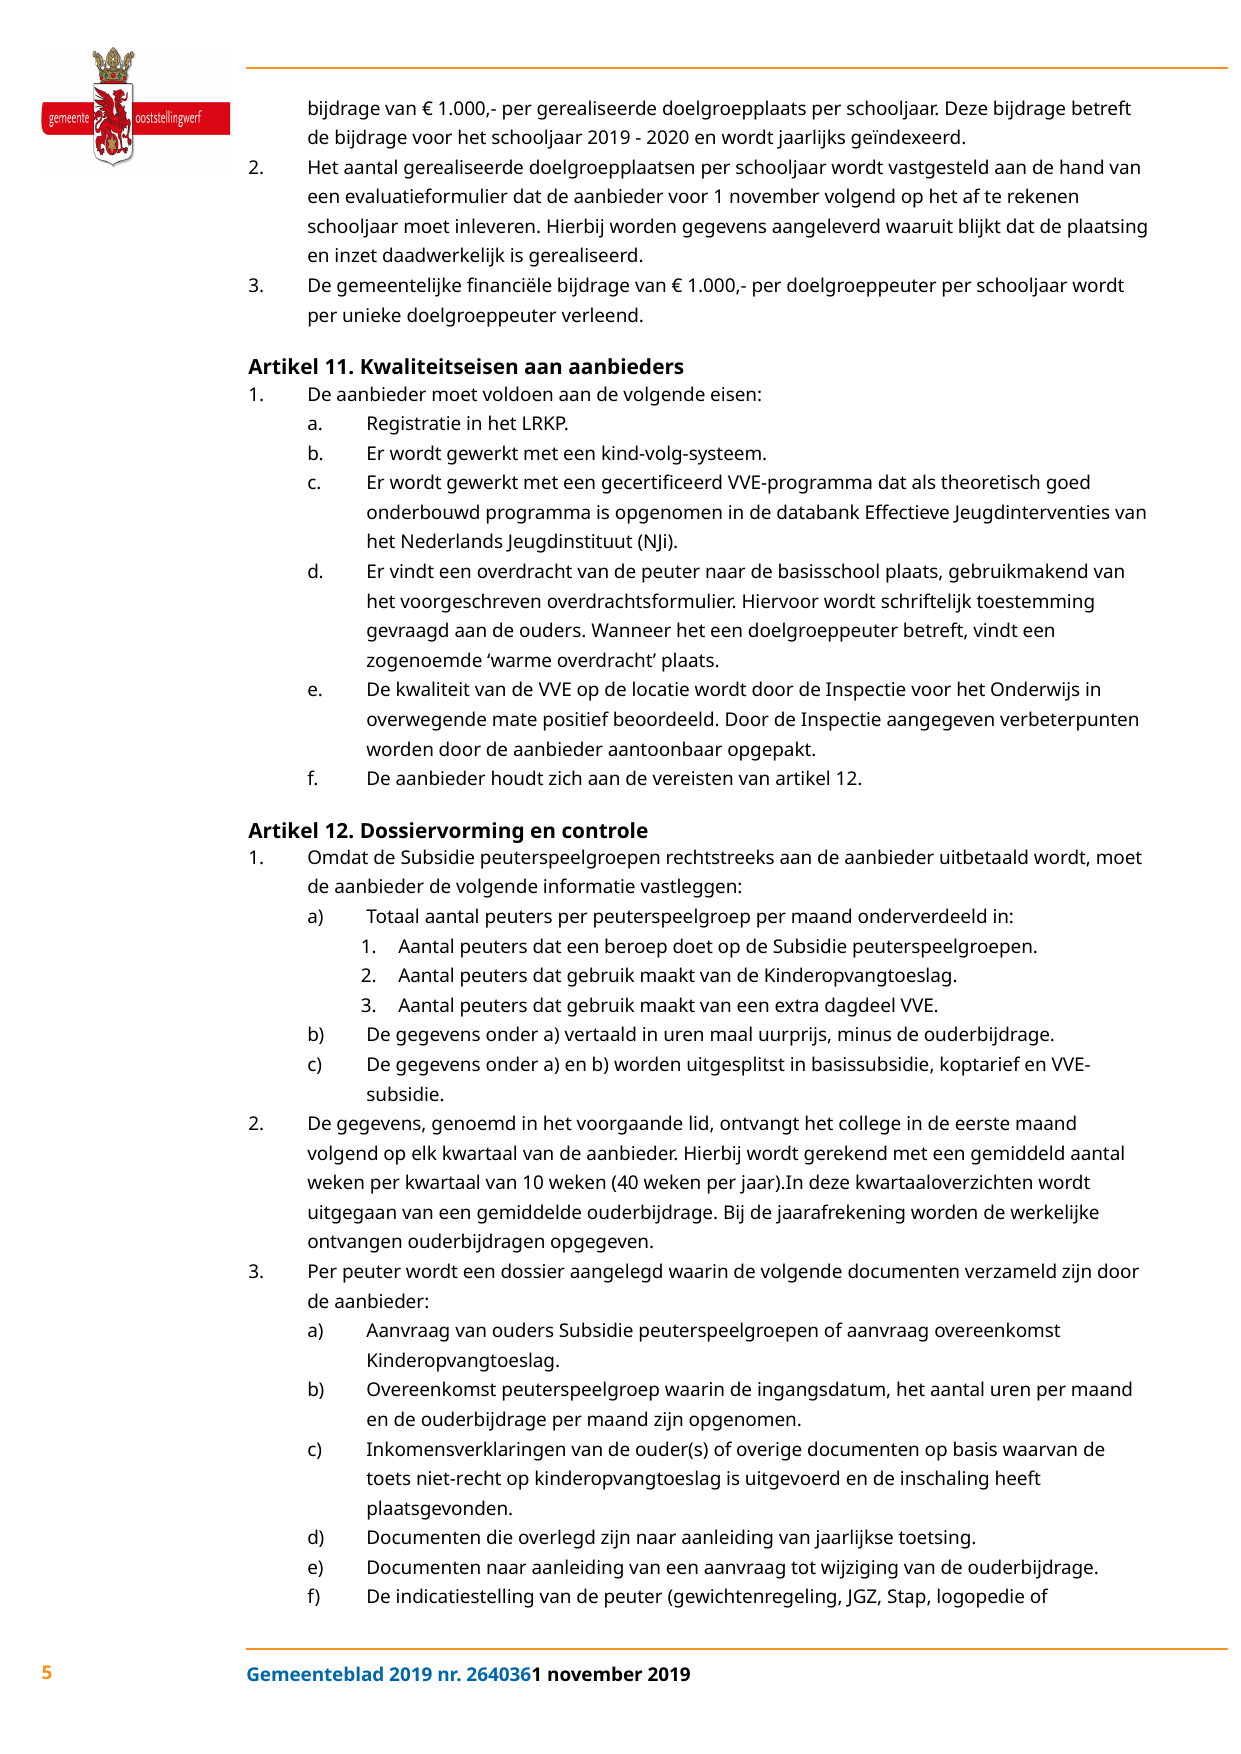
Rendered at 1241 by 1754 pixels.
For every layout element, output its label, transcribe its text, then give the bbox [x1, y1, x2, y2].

list De gegevens onder a) en b) worden uitgesplitst in basissubsidie, koptarief en VVE-subsidie. [307, 1051, 1152, 1107]
list Overeenkomst peuterspeelgroep waarin de ingangsdatum, het aantal uren per maand en de ouderbijdrage per maand zijn opgenomen. [307, 1377, 1152, 1432]
list Documenten die overlegd zijn naar aanleiding van jaarlijkse toetsing. [307, 1524, 1152, 1550]
list De gegevens onder a) vertaald in uren maal uurprijs, minus de ouderbijdrage. [307, 1022, 1152, 1047]
list Documenten naar aanleiding van een aanvraag tot wijziging van de ouderbijdrage. [307, 1554, 1152, 1580]
picture [41, 47, 231, 172]
list Het aantal gerealiseerde doelgroepplaatsen per schooljaar wordt vastgesteld aan de hand van een evaluatieformulier dat de aanbieder voor 1 november volgend op het af te rekenen schooljaar moet inleveren. Hierbij worden gegevens aangeleverd waaruit blijkt dat de plaatsing en inzet daadwerkelijk is gerealiseerd. [248, 154, 1152, 268]
list De aanbieder moet voldoen aan de volgende eisen: [248, 381, 1152, 406]
text Artikel 11. Kwaliteitseisen aan aanbieders [248, 352, 1152, 381]
list De gemeentelijke financiële bijdrage van € 1.000,- per doelgroeppeuter per schooljaar wordt per unieke doelgroeppeuter verleend. [248, 272, 1152, 328]
text Artikel 12. Dossiervorming en controle [248, 816, 1152, 844]
list De gegevens, genoemd in het voorgaande lid, ontvangt het college in de eerste maand volgend op elk kwartaal van de aanbieder. Hierbij wordt gerekend met een gemiddeld aantal weken per kwartaal van 10 weken (40 weken per jaar).In deze kwartaaloverzichten wordt uitgegaan van een gemiddelde ouderbijdrage. Bij de jaarafrekening worden de werkelijke ontvangen ouderbijdragen opgegeven. [248, 1110, 1152, 1254]
list Registratie in het LRKP. [307, 410, 1152, 436]
list Per peuter wordt een dossier aangelegd waarin de volgende documenten verzameld zijn door de aanbieder: [248, 1258, 1152, 1314]
list De kwaliteit van de VVE op de locatie wordt door de Inspectie voor het Onderwijs in overwegende mate positief beoordeeld. Door de Inspectie aangegeven verbeterpunten worden door de aanbieder aantoonbaar opgepakt. [307, 677, 1152, 761]
list Aantal peuters dat een beroep doet op de Subsidie peuterspeelgroepen. [361, 933, 1152, 959]
list Totaal aantal peuters per peuterspeelgroep per maand onderverdeeld in: [307, 903, 1152, 929]
list De indicatiestelling van de peuter (gewichtenregeling, JGZ, Stap, logopedie of [307, 1584, 1152, 1609]
list Aantal peuters dat gebruik maakt van een extra dagdeel VVE. [361, 992, 1152, 1018]
list De aanbieder houdt zich aan de vereisten van artikel 12. [307, 765, 1152, 791]
list Er wordt gewerkt met een kind-volg-systeem. [307, 440, 1152, 466]
list Er wordt gewerkt met een gecertificeerd VVE-programma dat als theoretisch goed onderbouwd programma is opgenomen in de databank Effectieve Jeugdinterventies van het Nederlands Jeugdinstituut (NJi). [307, 469, 1152, 554]
list Er vindt een overdracht van de peuter naar de basisschool plaats, gebruikmakend van het voorgeschreven overdrachtsformulier. Hiervoor wordt schriftelijk toestemming gevraagd aan de ouders. Wanneer het een doelgroeppeuter betreft, vindt een zogenoemde ‘warme overdracht’ plaats. [307, 558, 1152, 673]
list bijdrage van € 1.000,- per gerealiseerde doelgroepplaats per schooljaar. Deze bijdrage betreft de bijdrage voor het schooljaar 2019 - 2020 en wordt jaarlijks geïndexeerd. [248, 95, 1152, 150]
list Aanvraag van ouders Subsidie peuterspeelgroepen of aanvraag overeenkomst Kinderopvangtoeslag. [307, 1317, 1152, 1373]
list Aantal peuters dat gebruik maakt van de Kinderopvangtoeslag. [361, 962, 1152, 988]
list Omdat de Subsidie peuterspeelgroepen rechtstreeks aan de aanbieder uitbetaald wordt, moet de aanbieder de volgende informatie vastleggen: [248, 844, 1152, 899]
list Inkomensverklaringen van de ouder(s) of overige documenten op basis waarvan de toets niet-recht op kinderopvangtoeslag is uitgevoerd en de inschaling heeft plaatsgevonden. [307, 1436, 1152, 1521]
